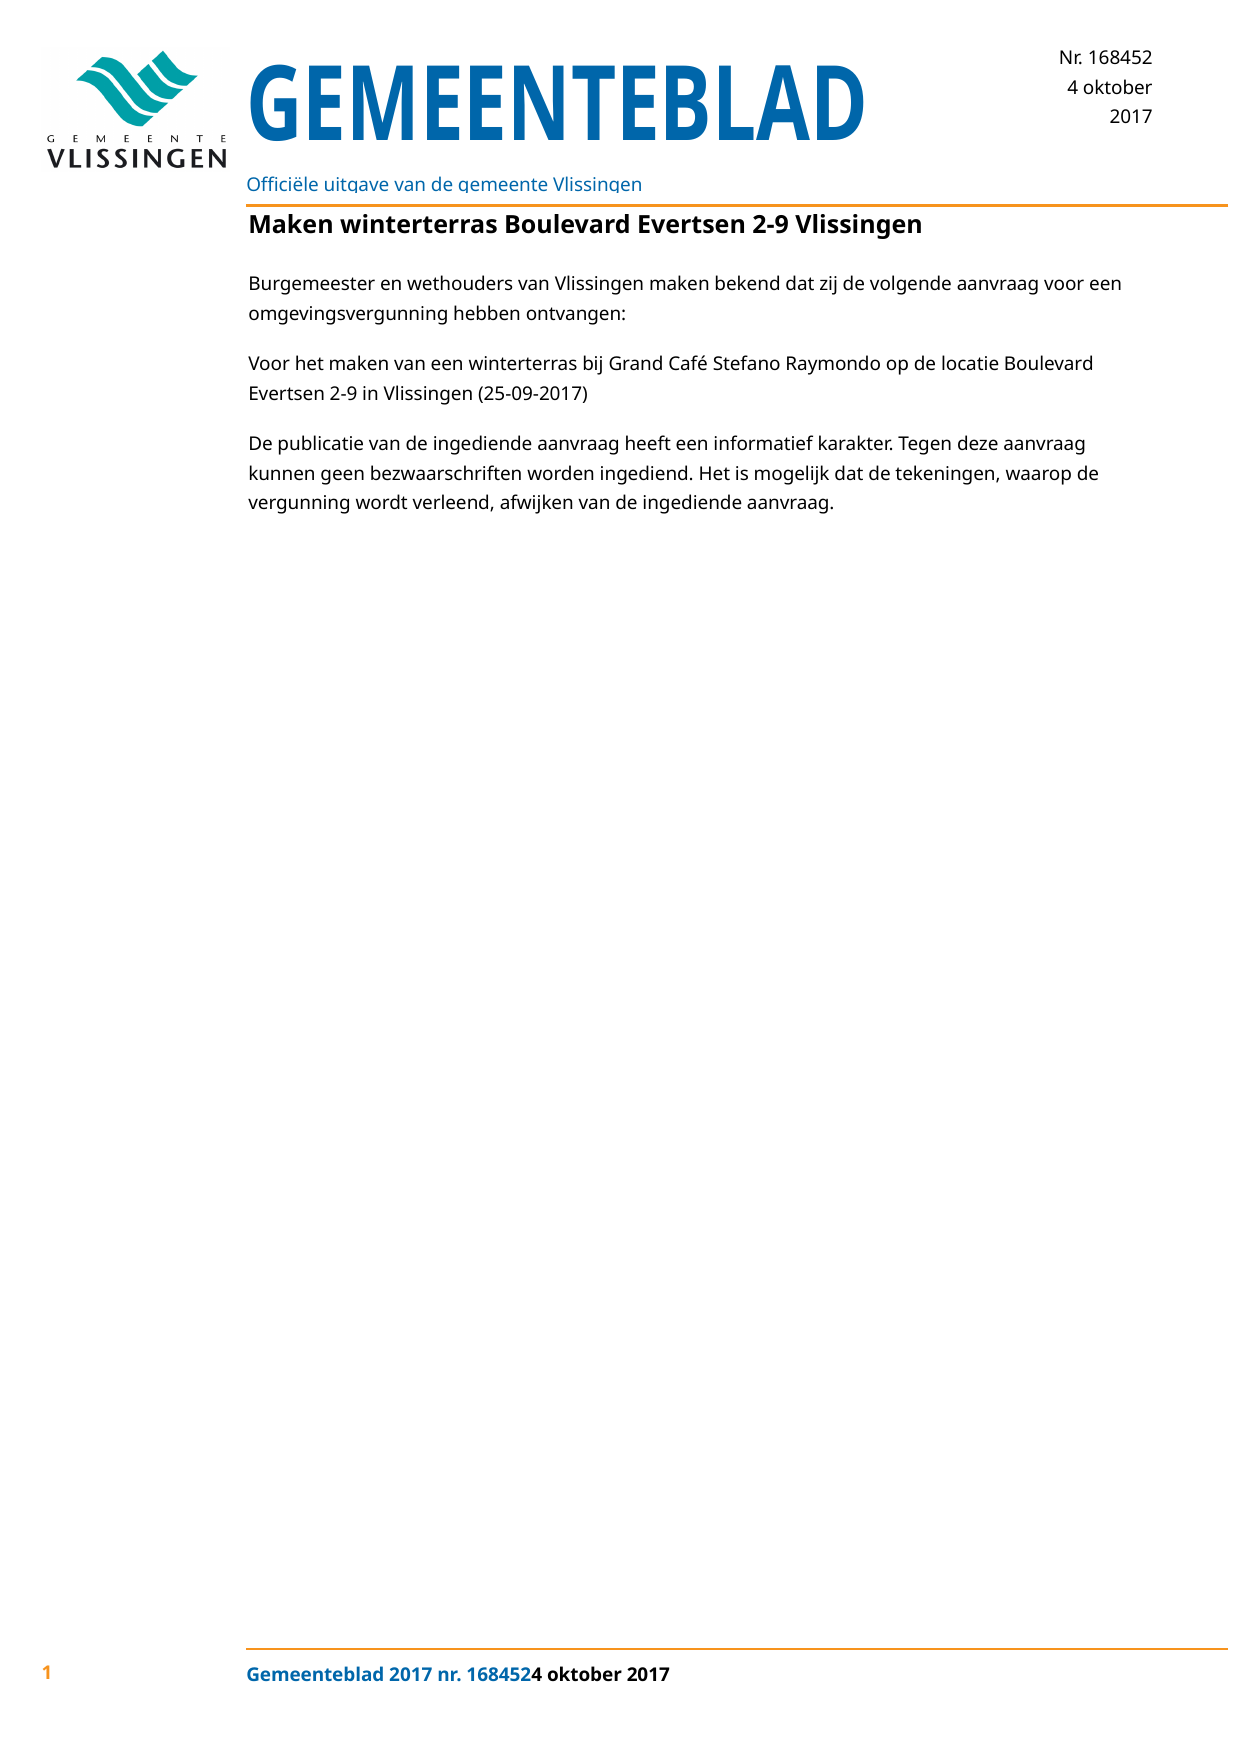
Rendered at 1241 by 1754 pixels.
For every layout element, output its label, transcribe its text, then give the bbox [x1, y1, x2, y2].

picture [41, 47, 231, 172]
text Voor het maken van een winterterras bij Grand Café Stefano Raymondo op de locatie Boulevard Evertsen 2-9 in Vlissingen (25-09-2017) [248, 350, 1152, 406]
text Burgemeester en wethouders van Vlissingen maken bekend dat zij de volgende aanvraag voor een omgevingsvergunning hebben ontvangen: [248, 270, 1152, 326]
text De publicatie van de ingediende aanvraag heeft een informatief karakter. Tegen deze aanvraag kunnen geen bezwaarschriften worden ingediend. Het is mogelijk dat de tekeningen, waarop de vergunning wordt verleend, afwijken van de ingediende aanvraag. [248, 430, 1152, 515]
text Maken winterterras Boulevard Evertsen 2-9 Vlissingen [248, 207, 1152, 241]
